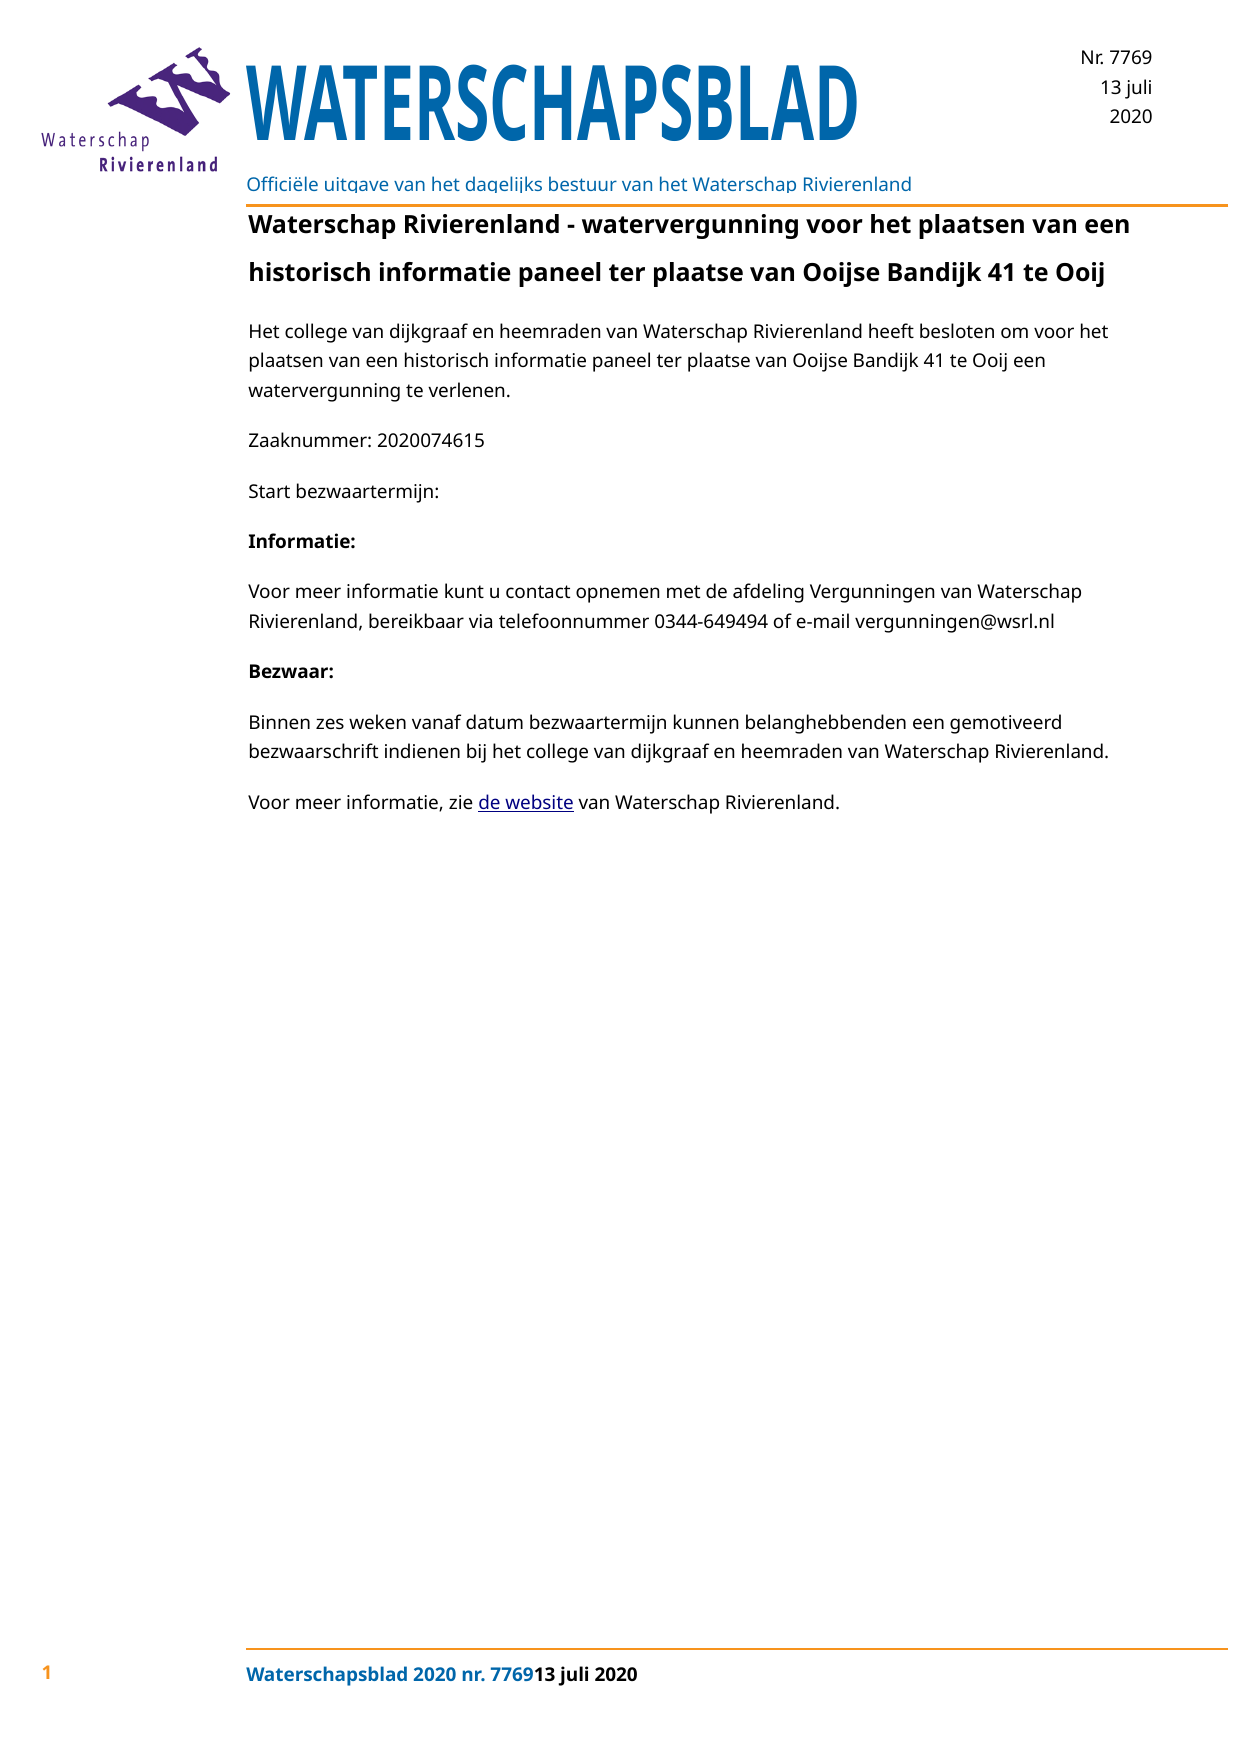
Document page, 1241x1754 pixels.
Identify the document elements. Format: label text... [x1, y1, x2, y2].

text Informatie: [248, 528, 1152, 554]
text Binnen zes weken vanaf datum bezwaartermijn kunnen belanghebbenden een gemotiveerd bezwaarschrift indienen bij het college van dijkgraaf en heemraden van Waterschap Rivierenland. [248, 709, 1152, 764]
text Het college van dijkgraaf en heemraden van Waterschap Rivierenland heeft besloten om voor het plaatsen van een historisch informatie paneel ter plaatse van Ooijse Bandijk 41 te Ooij een watervergunning te verlenen. [248, 318, 1152, 403]
text Start bezwaartermijn: [248, 478, 1152, 504]
text Bezwaar: [248, 659, 1152, 684]
text Voor meer informatie kunt u contact opnemen met de afdeling Vergunningen van Waterschap Rivierenland, bereikbaar via telefoonnummer 0344-649494 of e-mail vergunningen@wsrl.nl [248, 579, 1152, 634]
picture [41, 47, 231, 172]
text Zaaknummer: 2020074615 [248, 427, 1152, 453]
text Voor meer informatie, zie de website van Waterschap Rivierenland. [248, 789, 1152, 815]
text Waterschap Rivierenland - watervergunning voor het plaatsen van een historisch informatie paneel ter plaatse van Ooijse Bandijk 41 te Ooij [248, 207, 1152, 288]
